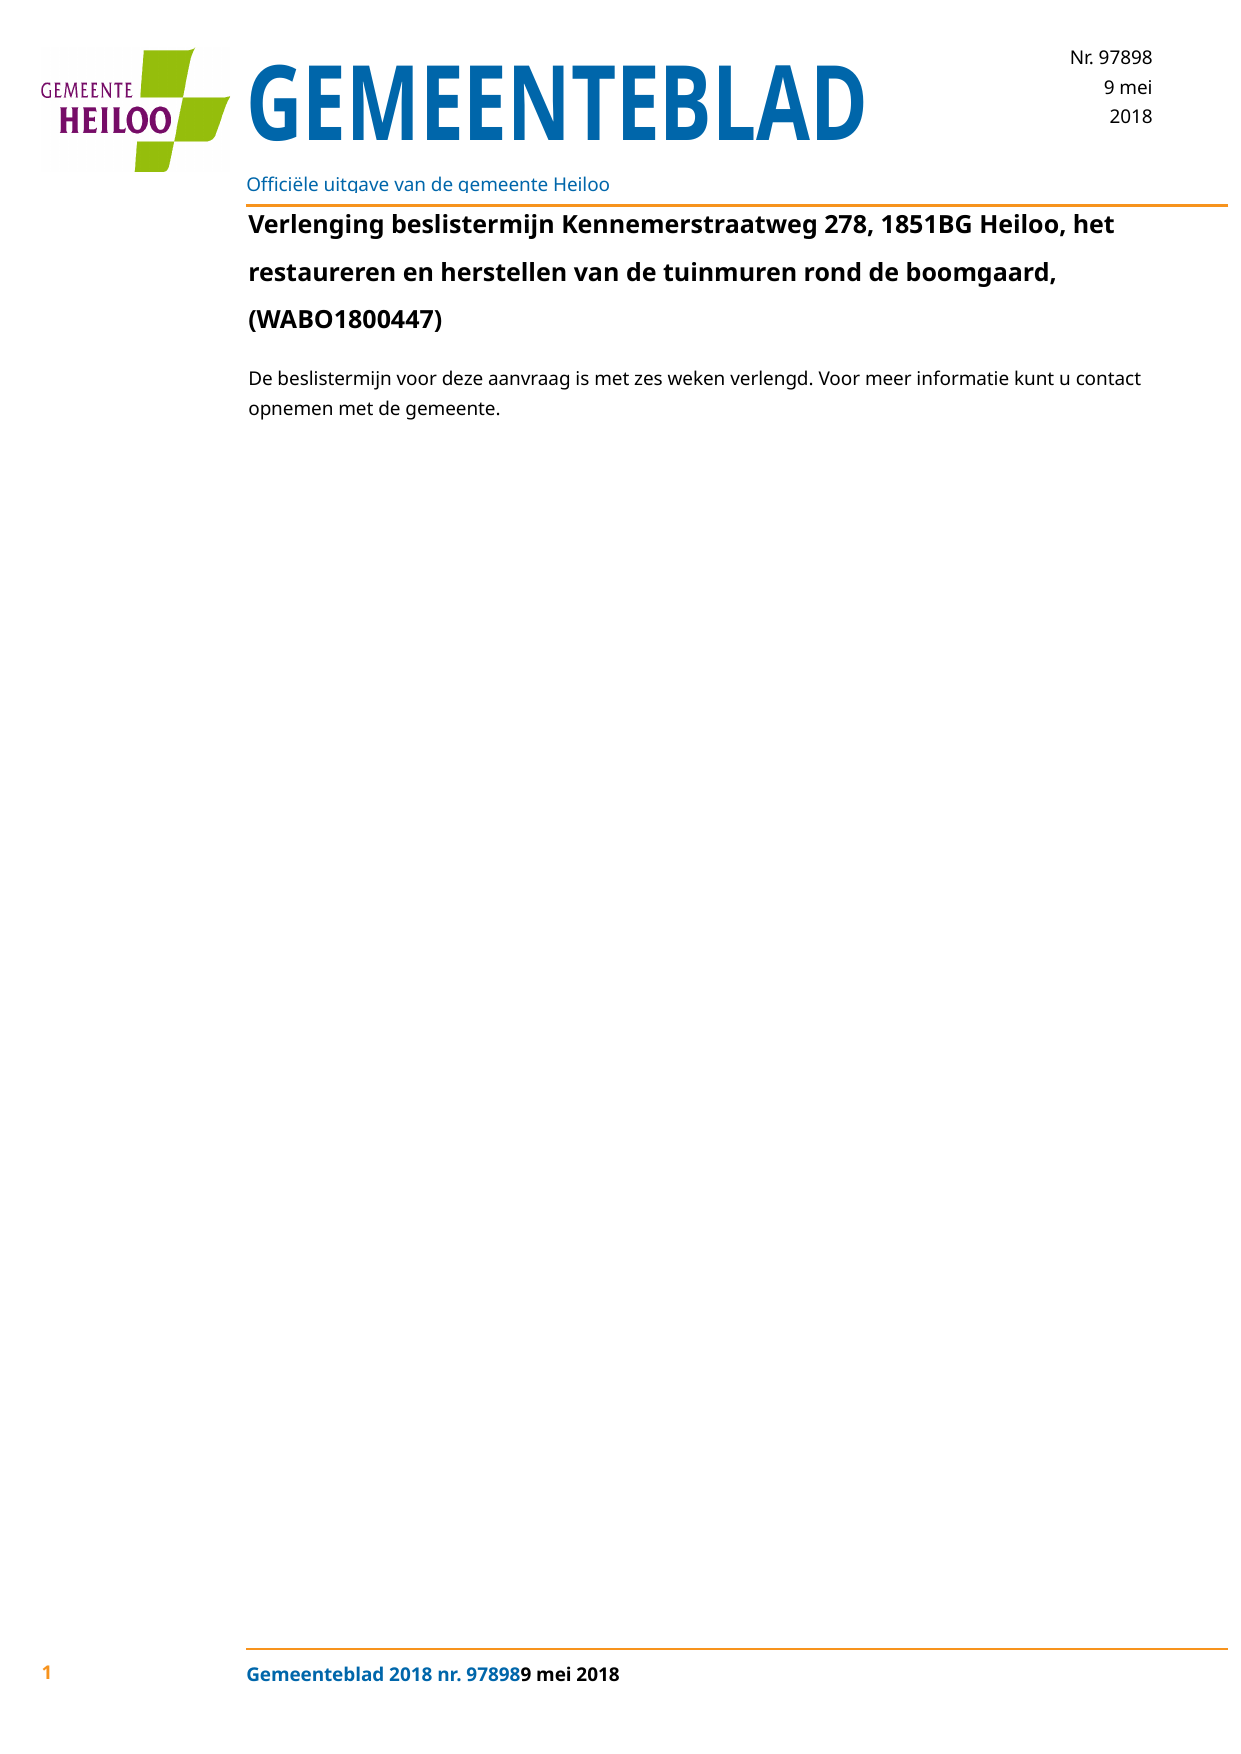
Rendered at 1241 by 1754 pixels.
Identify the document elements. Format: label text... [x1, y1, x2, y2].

text Verlenging beslistermijn Kennemerstraatweg 278, 1851BG Heiloo, het restaureren en herstellen van de tuinmuren rond de boomgaard, (WABO1800447) [248, 207, 1152, 336]
text De beslistermijn voor deze aanvraag is met zes weken verlengd. Voor meer informatie kunt u contact opnemen met de gemeente. [248, 366, 1152, 421]
picture [41, 47, 231, 172]
